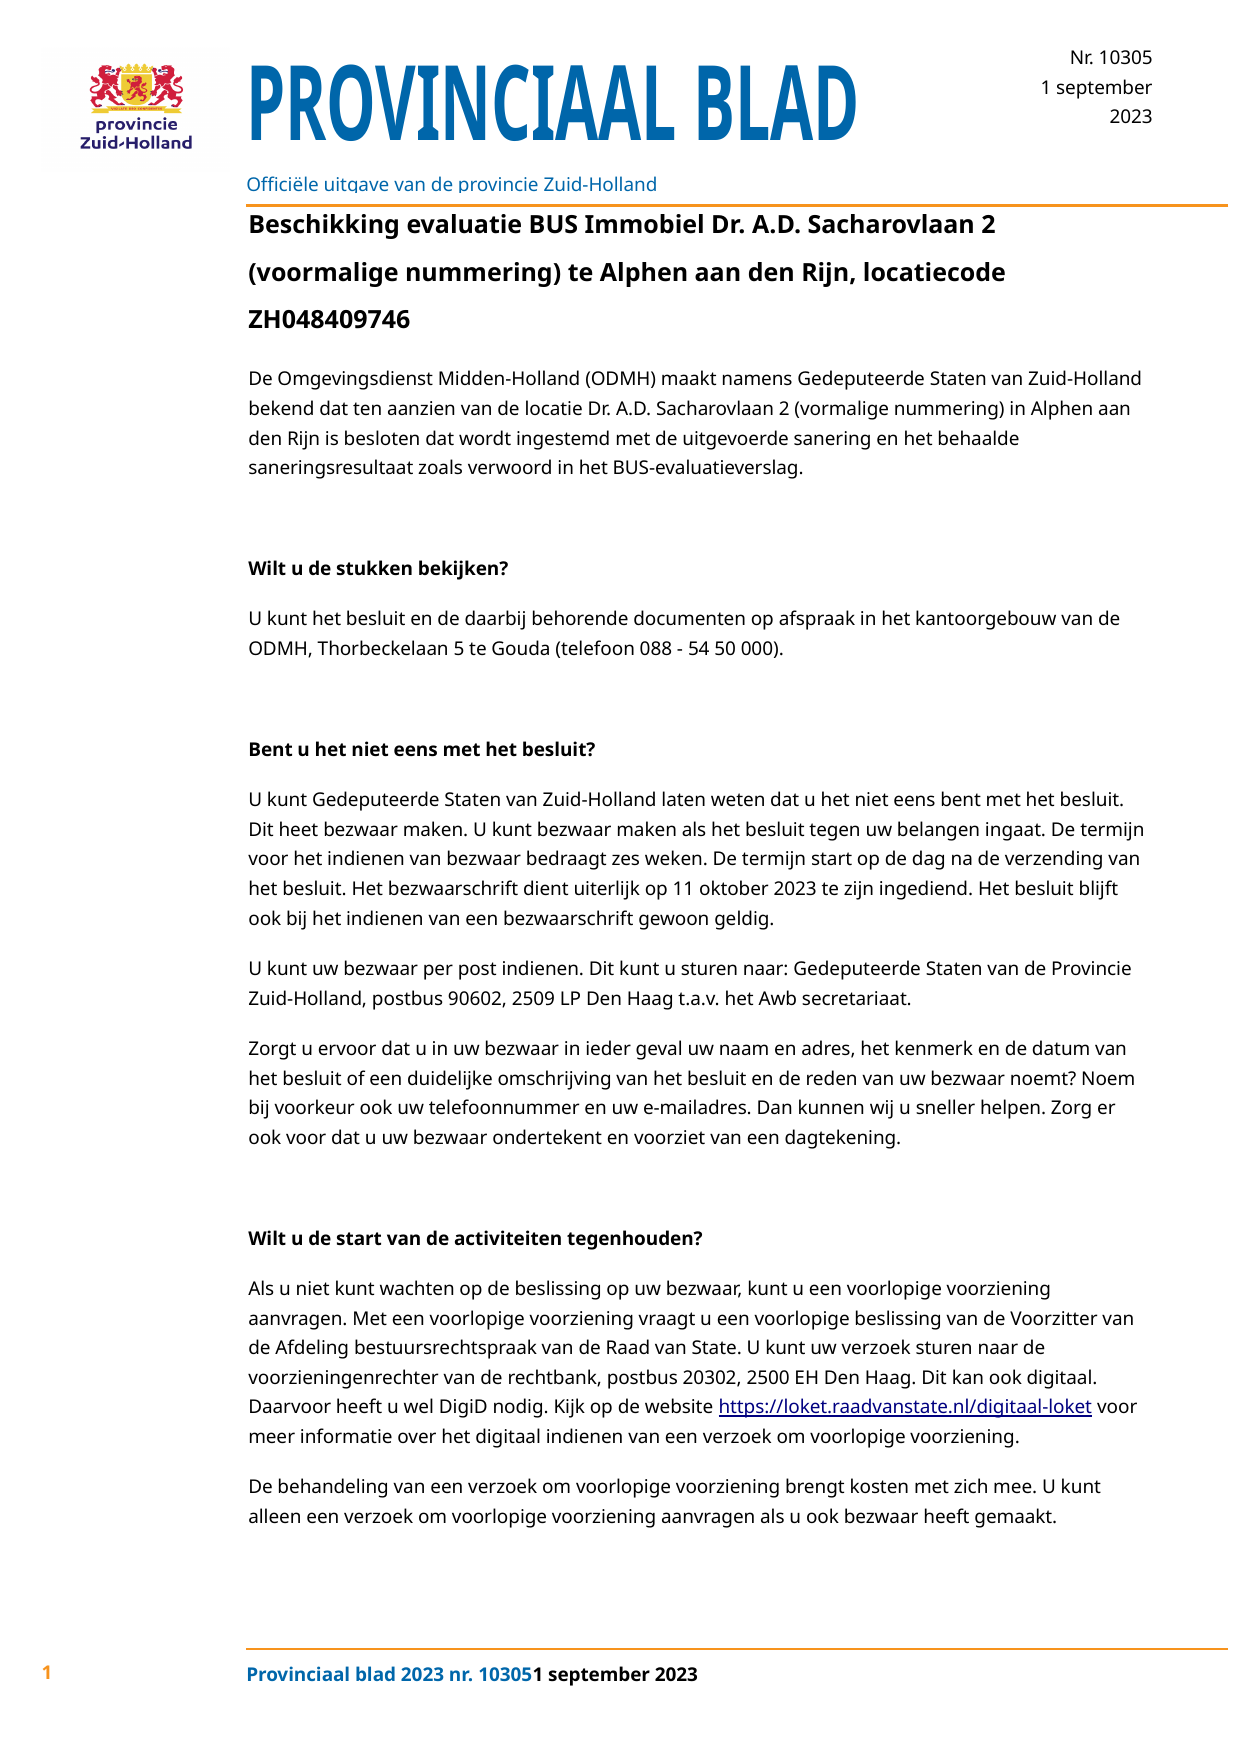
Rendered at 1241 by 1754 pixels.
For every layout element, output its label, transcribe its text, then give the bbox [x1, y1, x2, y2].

text Wilt u de stukken bekijken? [248, 555, 1152, 581]
text U kunt uw bezwaar per post indienen. Dit kunt u sturen naar: Gedeputeerde Staten van de Provincie Zuid-Holland, postbus 90602, 2509 LP Den Haag t.a.v. het Awb secretariaat. [248, 955, 1152, 1010]
text Bent u het niet eens met het besluit? [248, 736, 1152, 762]
picture [41, 47, 231, 172]
text U kunt Gedeputeerde Staten van Zuid-Holland laten weten dat u het niet eens bent met het besluit. Dit heet bezwaar maken. U kunt bezwaar maken als het besluit tegen uw belangen ingaat. De termijn voor het indienen van bezwaar bedraagt zes weken. De termijn start op de dag na de verzending van het besluit. Het bezwaarschrift dient uiterlijk op 11 oktober 2023 te zijn ingediend. Het besluit blijft ook bij het indienen van een bezwaarschrift gewoon geldig. [248, 786, 1152, 930]
text De Omgevingsdienst Midden-Holland (ODMH) maakt namens Gedeputeerde Staten van Zuid-Holland bekend dat ten aanzien van de locatie Dr. A.D. Sacharovlaan 2 (vormalige nummering) in Alphen aan den Rijn is besloten dat wordt ingestemd met de uitgevoerde sanering en het behaalde saneringsresultaat zoals verwoord in het BUS-evaluatieverslag. [248, 366, 1152, 480]
text U kunt het besluit en de daarbij behorende documenten op afspraak in het kantoorgebouw van de ODMH, Thorbeckelaan 5 te Gouda (telefoon 088 - 54 50 000). [248, 606, 1152, 661]
text Zorgt u ervoor dat u in uw bezwaar in ieder geval uw naam en adres, het kenmerk en de datum van het besluit of een duidelijke omschrijving van het besluit en de reden van uw bezwaar noemt? Noem bij voorkeur ook uw telefoonnummer en uw e-mailadres. Dan kunnen wij u sneller helpen. Zorg er ook voor dat u uw bezwaar ondertekent en voorziet van een dagtekening. [248, 1035, 1152, 1149]
text Wilt u de start van de activiteiten tegenhouden? [248, 1225, 1152, 1250]
text Als u niet kunt wachten op de beslissing op uw bezwaar, kunt u een voorlopige voorziening aanvragen. Met een voorlopige voorziening vraagt u een voorlopige beslissing van de Voorzitter van de Afdeling bestuursrechtspraak van de Raad van State. U kunt uw verzoek sturen naar de voorzieningenrechter van de rechtbank, postbus 20302, 2500 EH Den Haag. Dit kan ook digitaal. Daarvoor heeft u wel DigiD nodig. Kijk op de website https://loket.raadvanstate.nl/digitaal-loket voor meer informatie over het digitaal indienen van een verzoek om voorlopige voorziening. [248, 1275, 1152, 1449]
text Beschikking evaluatie BUS Immobiel Dr. A.D. Sacharovlaan 2 (voormalige nummering) te Alphen aan den Rijn, locatiecode ZH048409746 [248, 207, 1152, 336]
text De behandeling van een verzoek om voorlopige voorziening brengt kosten met zich mee. U kunt alleen een verzoek om voorlopige voorziening aanvragen als u ook bezwaar heeft gemaakt. [248, 1473, 1152, 1529]
